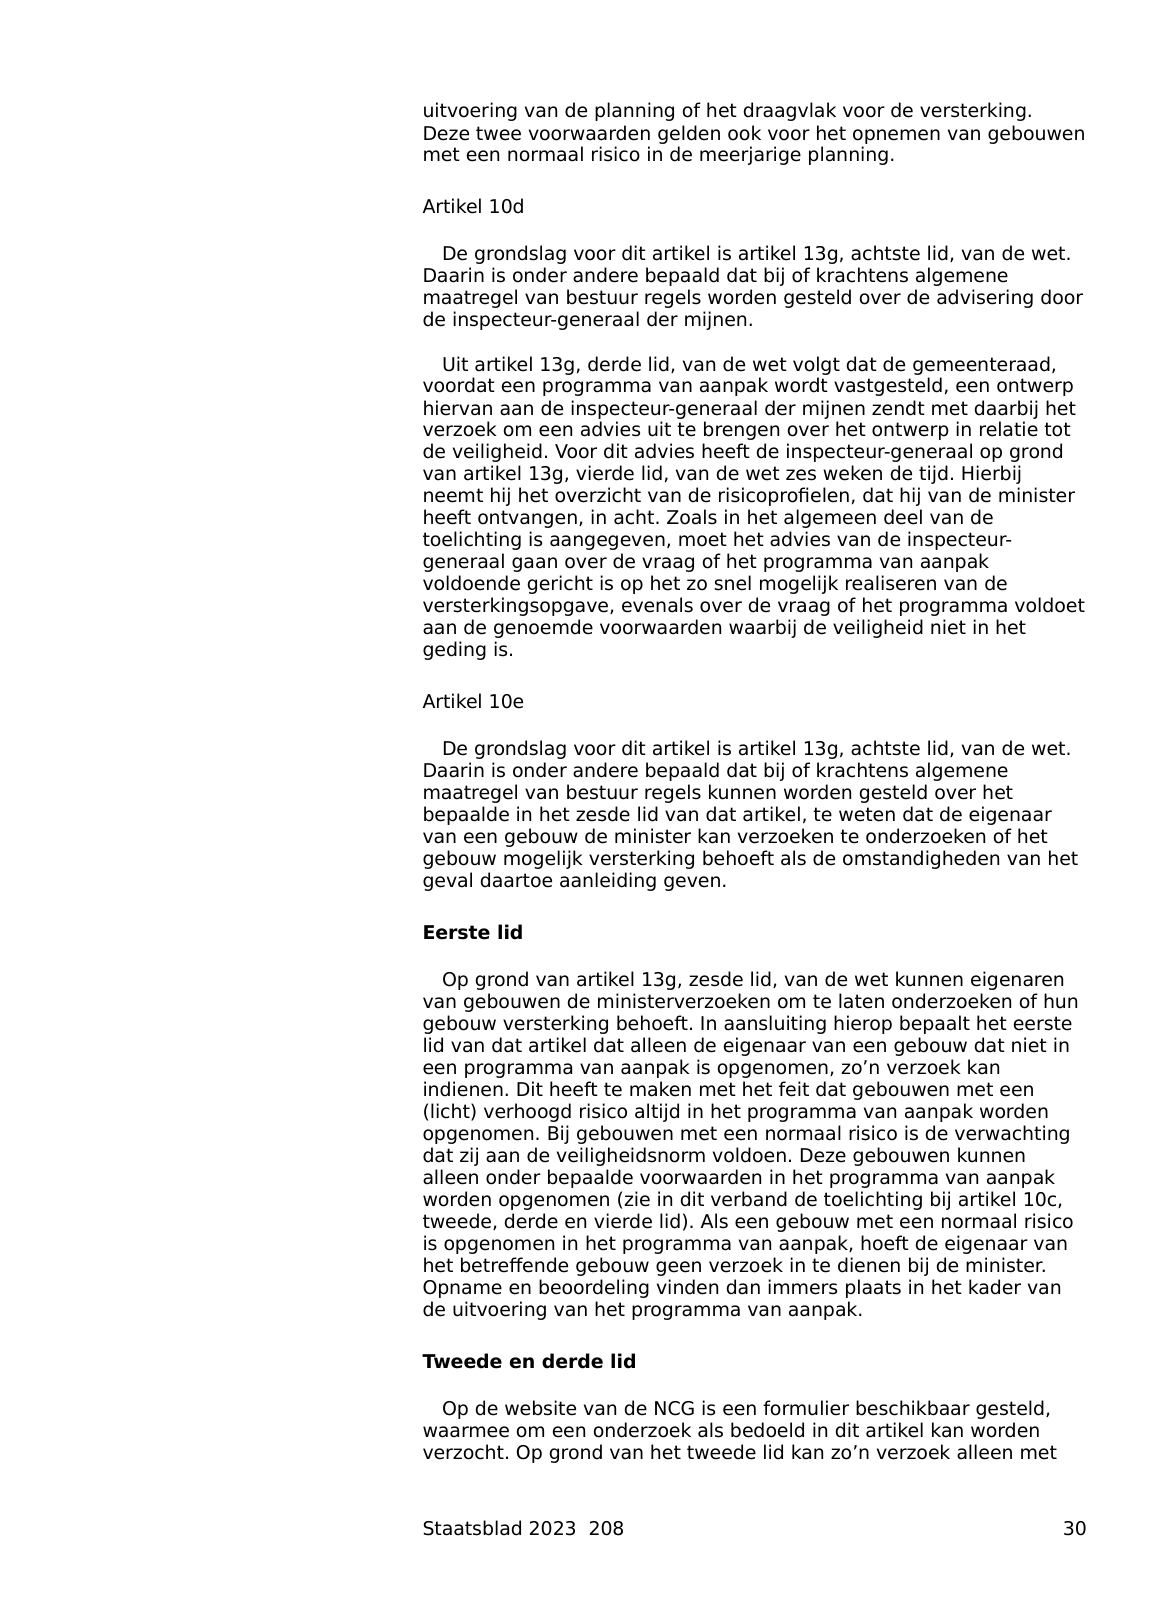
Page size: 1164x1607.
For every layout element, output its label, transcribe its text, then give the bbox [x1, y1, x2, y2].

subtitle Eerste lid [422, 922, 1087, 944]
text Op de website van de NCG is een formulier beschikbaar gesteld, waarmee om een onderzoek als bedoeld in dit artikel kan worden verzocht. Op grond van het tweede lid kan zo’n verzoek alleen met [422, 1398, 1087, 1463]
subtitle Tweede en derde lid [422, 1351, 1087, 1373]
text De grondslag voor dit artikel is artikel 13g, achtste lid, van de wet. Daarin is onder andere bepaald dat bij of krachtens algemene maatregel van bestuur regels worden gesteld over de advisering door de inspecteur-generaal der mijnen. [422, 243, 1087, 331]
text Uit artikel 13g, derde lid, van de wet volgt dat de gemeenteraad, voordat een programma van aanpak wordt vastgesteld, een ontwerp hiervan aan de inspecteur-generaal der mijnen zendt met daarbij het verzoek om een advies uit te brengen over het ontwerp in relatie tot de veiligheid. Voor dit advies heeft de inspecteur-generaal op grond van artikel 13g, vierde lid, van de wet zes weken de tijd. Hierbij neemt hij het overzicht van de risicoprofielen, dat hij van de minister heeft ontvangen, in acht. Zoals in het algemeen deel van de toelichting is aangegeven, moet het advies van de inspecteur-generaal gaan over de vraag of het programma van aanpak voldoende gericht is op het zo snel mogelijk realiseren van de versterkingsopgave, evenals over de vraag of het programma voldoet aan de genoemde voorwaarden waarbij de veiligheid niet in het geding is. [422, 353, 1087, 661]
text De grondslag voor dit artikel is artikel 13g, achtste lid, van de wet. Daarin is onder andere bepaald dat bij of krachtens algemene maatregel van bestuur regels kunnen worden gesteld over het bepaalde in het zesde lid van dat artikel, te weten dat de eigenaar van een gebouw de minister kan verzoeken te onderzoeken of het gebouw mogelijk versterking behoeft als de omstandigheden van het geval daartoe aanleiding geven. [422, 738, 1087, 892]
text uitvoering van de planning of het draagvlak voor de versterking. Deze twee voorwaarden gelden ook voor het opnemen van gebouwen met een normaal risico in de meerjarige planning. [422, 100, 1087, 166]
text Op grond van artikel 13g, zesde lid, van de wet kunnen eigenaren van gebouwen de ministerverzoeken om te laten onderzoeken of hun gebouw versterking behoeft. In aansluiting hierop bepaalt het eerste lid van dat artikel dat alleen de eigenaar van een gebouw dat niet in een programma van aanpak is opgenomen, zo’n verzoek kan indienen. Dit heeft te maken met het feit dat gebouwen met een (licht) verhoogd risico altijd in het programma van aanpak worden opgenomen. Bij gebouwen met een normaal risico is de verwachting dat zij aan de veiligheidsnorm voldoen. Deze gebouwen kunnen alleen onder bepaalde voorwaarden in het programma van aanpak worden opgenomen (zie in dit verband de toelichting bij artikel 10c, tweede, derde en vierde lid). Als een gebouw met een normaal risico is opgenomen in het programma van aanpak, hoeft de eigenaar van het betreffende gebouw geen verzoek in te dienen bij de minister. Opname en beoordeling vinden dan immers plaats in het kader van de uitvoering van het programma van aanpak. [422, 969, 1087, 1321]
subtitle Artikel 10e [422, 691, 1087, 713]
subtitle Artikel 10d [422, 196, 1087, 218]
